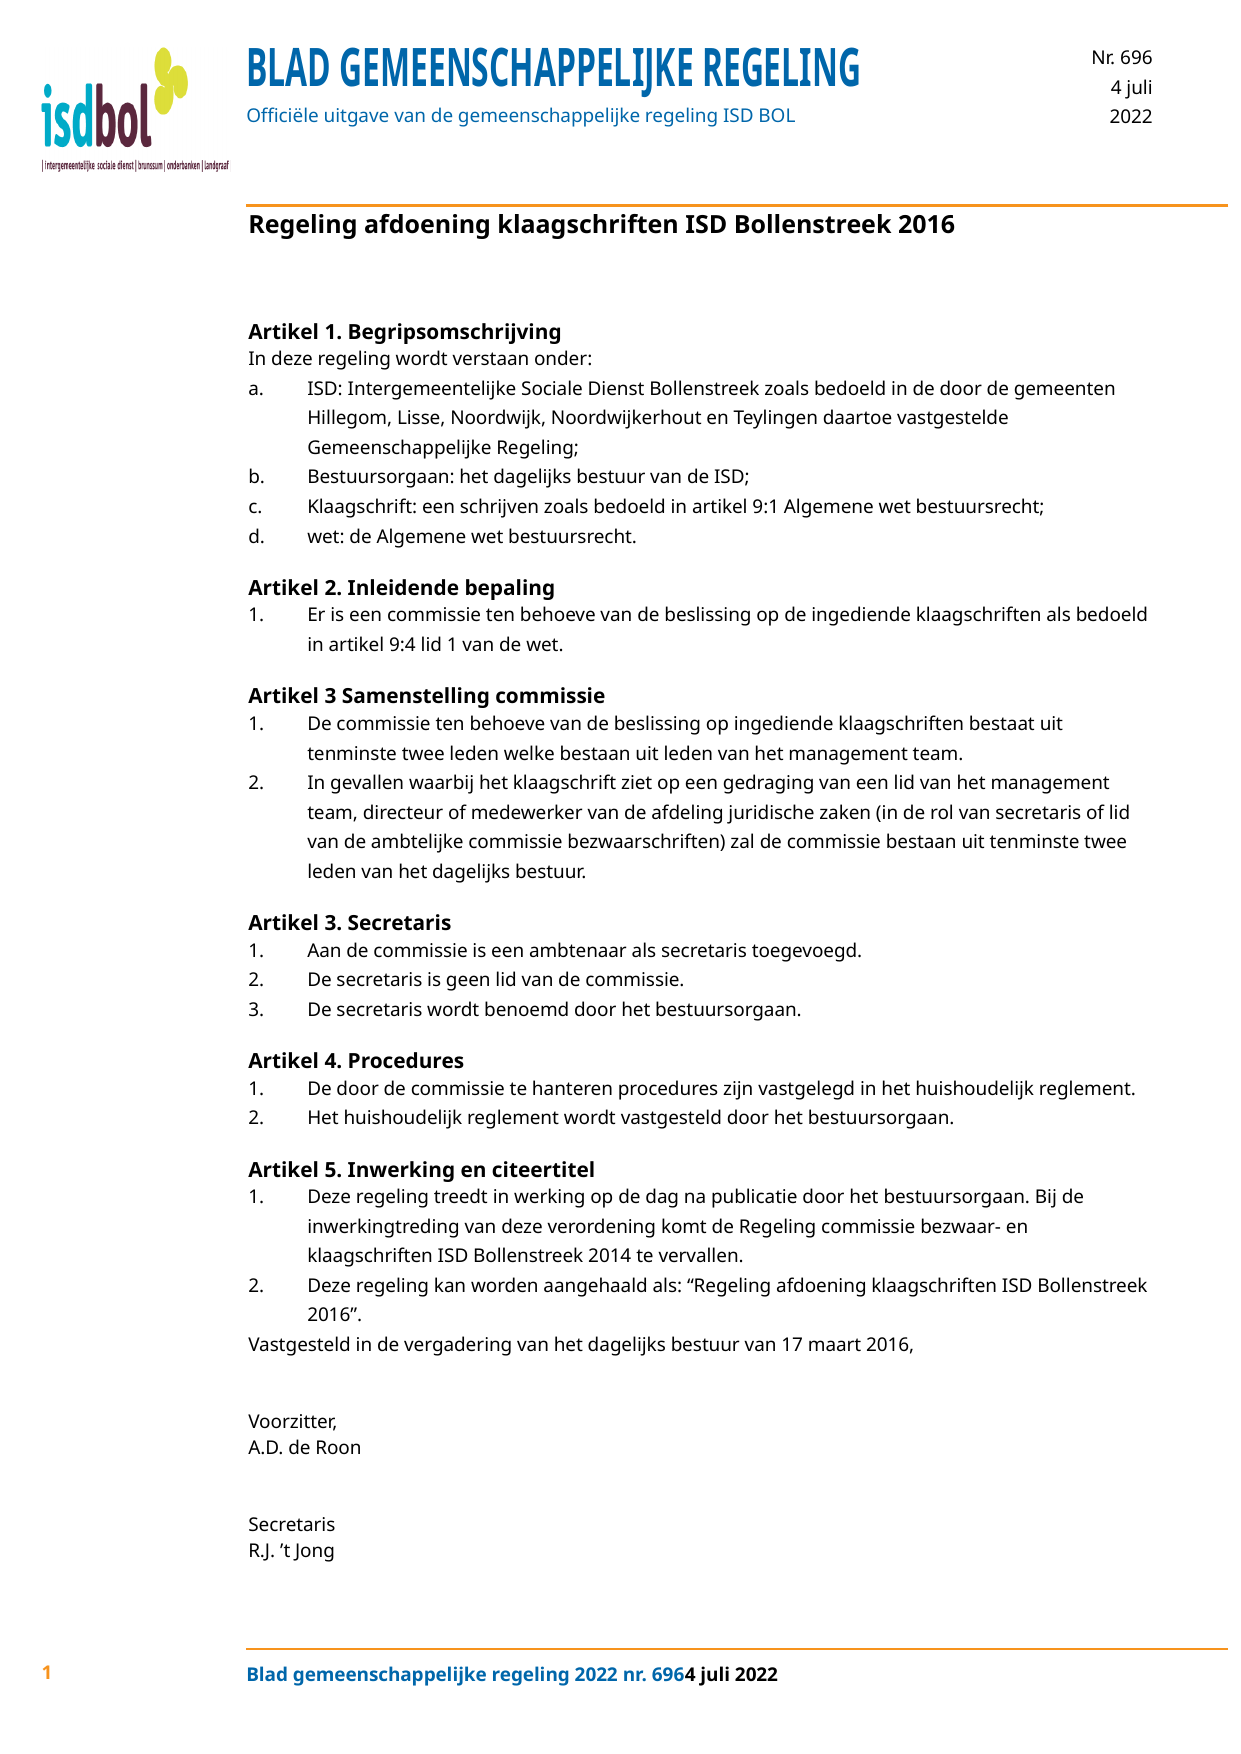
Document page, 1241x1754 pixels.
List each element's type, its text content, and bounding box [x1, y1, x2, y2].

list Het huishoudelijk reglement wordt vastgesteld door het bestuursorgaan. [248, 1104, 1152, 1130]
list Er is een commissie ten behoeve van de beslissing op de ingediende klaagschriften als bedoeld in artikel 9:4 lid 1 van de wet. [248, 602, 1152, 657]
list Aan de commissie is een ambtenaar als secretaris toegevoegd. [248, 937, 1152, 963]
text Artikel 1. Begripsomschrijving [248, 317, 1152, 345]
text A.D. de Roon [248, 1434, 1152, 1460]
list ISD: Intergemeentelijke Sociale Dienst Bollenstreek zoals bedoeld in de door de gemeenten Hillegom, Lisse, Noordwijk, Noordwijkerhout en Teylingen daartoe vastgestelde Gemeenschappelijke Regeling; [248, 375, 1152, 460]
text Artikel 3. Secretaris [248, 908, 1152, 937]
text Secretaris [248, 1511, 1152, 1537]
text Voorzitter, [248, 1408, 1152, 1434]
list De secretaris wordt benoemd door het bestuursorgaan. [248, 996, 1152, 1022]
text R.J. ’t Jong [248, 1537, 1152, 1563]
list De commissie ten behoeve van de beslissing op ingediende klaagschriften bestaat uit tenminste twee leden welke bestaan uit leden van het management team. [248, 710, 1152, 765]
text Regeling afdoening klaagschriften ISD Bollenstreek 2016 [248, 207, 1152, 241]
text Vastgesteld in de vergadering van het dagelijks bestuur van 17 maart 2016, [248, 1331, 1152, 1357]
list Bestuursorgaan: het dagelijks bestuur van de ISD; [248, 464, 1152, 489]
text Artikel 2. Inleidende bepaling [248, 573, 1152, 602]
list Deze regeling kan worden aangehaald als: “Regeling afdoening klaagschriften ISD Bollenstreek 2016”. [248, 1272, 1152, 1327]
picture [41, 47, 231, 172]
text In deze regeling wordt verstaan onder: [248, 345, 1152, 371]
list In gevallen waarbij het klaagschrift ziet op een gedraging van een lid van het management team, directeur of medewerker van de afdeling juridische zaken (in de rol van secretaris of lid van de ambtelijke commissie bezwaarschriften) zal de commissie bestaan uit tenminste twee leden van het dagelijks bestuur. [248, 769, 1152, 884]
list De door de commissie te hanteren procedures zijn vastgelegd in het huishoudelijk reglement. [248, 1075, 1152, 1101]
text Artikel 3 Samenstelling commissie [248, 682, 1152, 710]
list De secretaris is geen lid van de commissie. [248, 966, 1152, 992]
text Artikel 4. Procedures [248, 1046, 1152, 1075]
list Klaagschrift: een schrijven zoals bedoeld in artikel 9:1 Algemene wet bestuursrecht; [248, 493, 1152, 519]
list wet: de Algemene wet bestuursrecht. [248, 523, 1152, 548]
text Artikel 5. Inwerking en citeertitel [248, 1155, 1152, 1183]
list Deze regeling treedt in werking op de dag na publicatie door het bestuursorgaan. Bij de inwerkingtreding van deze verordening komt de Regeling commissie bezwaar- en klaagschriften ISD Bollenstreek 2014 te vervallen. [248, 1183, 1152, 1268]
